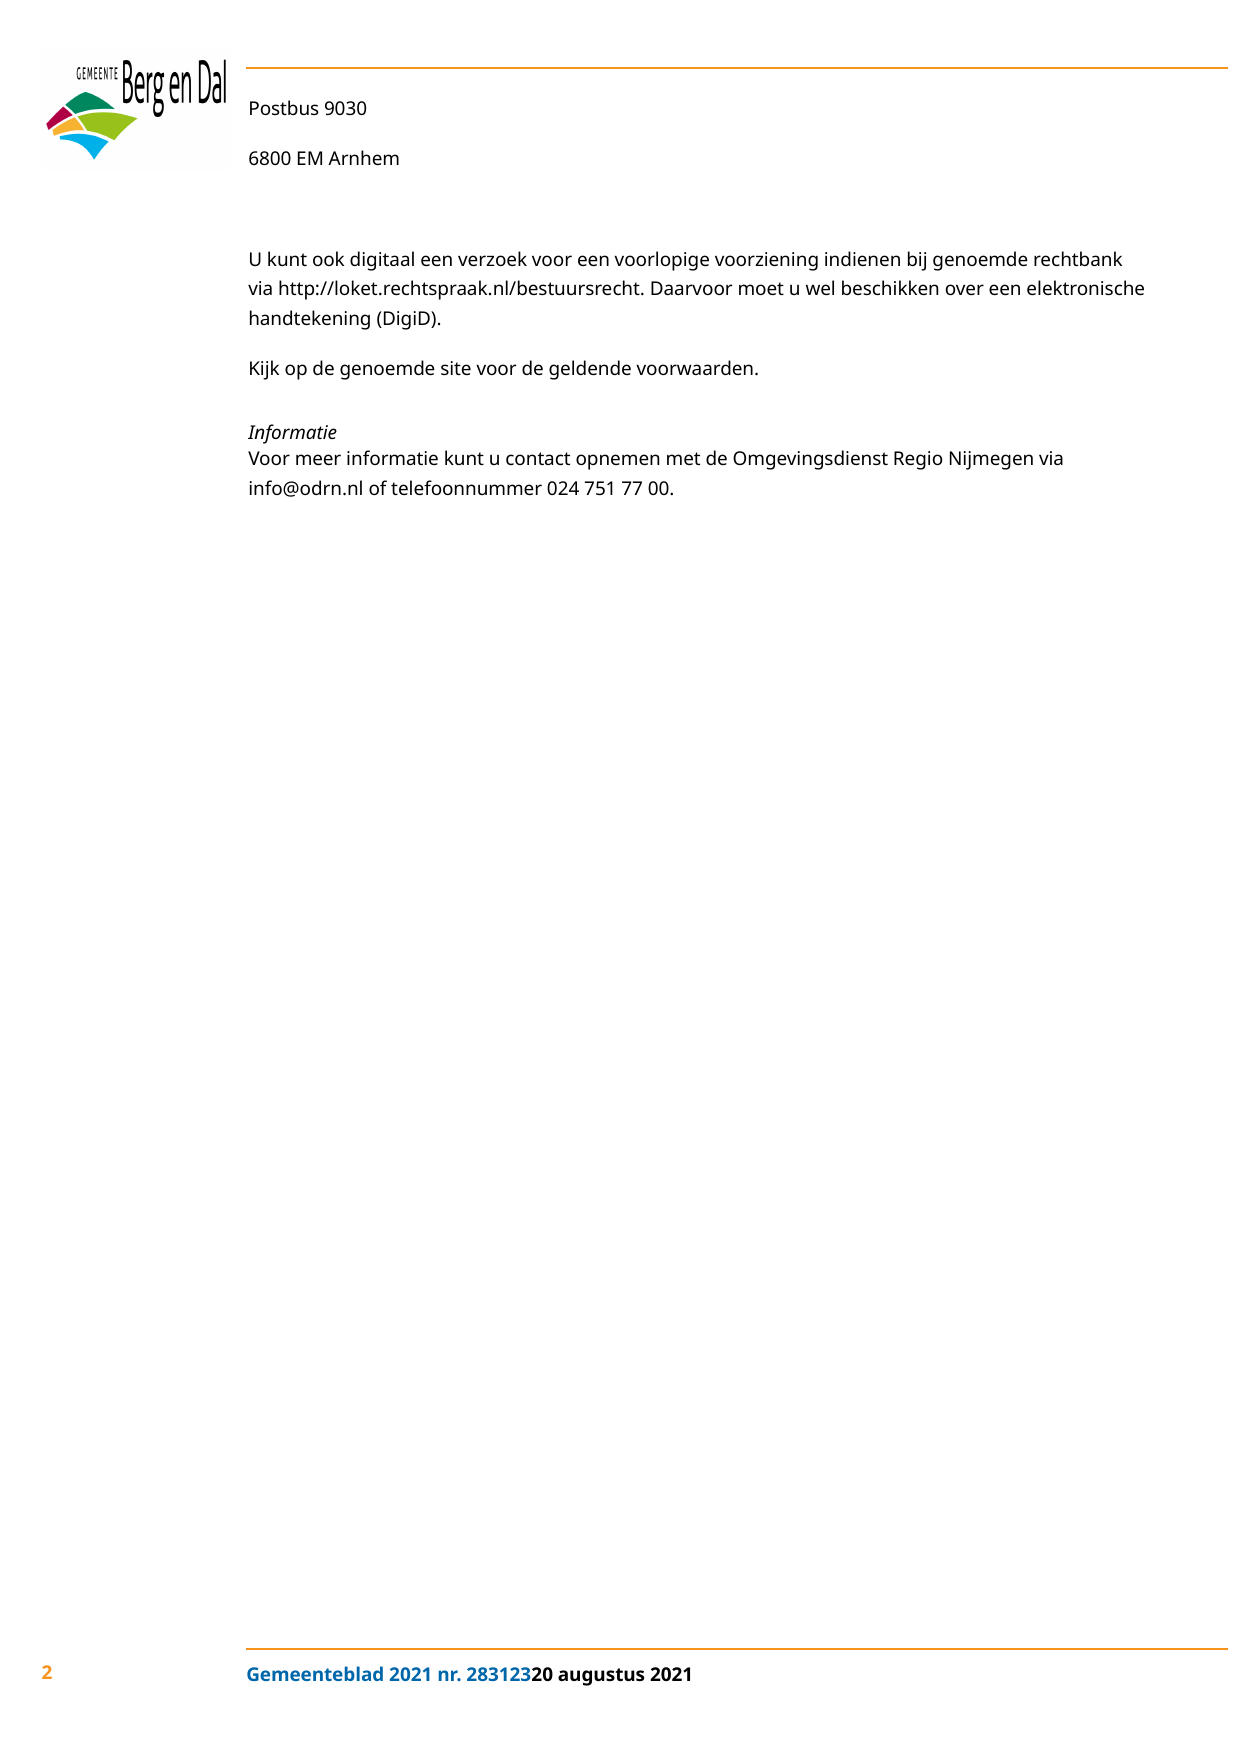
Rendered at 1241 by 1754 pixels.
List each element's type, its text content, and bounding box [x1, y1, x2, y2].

picture [41, 47, 231, 172]
text Informatie [248, 419, 1152, 445]
text 6800 EM Arnhem [248, 145, 1152, 171]
text Voor meer informatie kunt u contact opnemen met de Omgevingsdienst Regio Nijmegen via info@odrn.nl of telefoonnummer 024 751 77 00. [248, 445, 1152, 501]
text Postbus 9030 [248, 95, 1152, 121]
text U kunt ook digitaal een verzoek voor een voorlopige voorziening indienen bij genoemde rechtbank via http://loket.rechtspraak.nl/bestuursrecht. Daarvoor moet u wel beschikken over een elektronische handtekening (DigiD). [248, 246, 1152, 331]
text Kijk op de genoemde site voor de geldende voorwaarden. [248, 356, 1152, 381]
